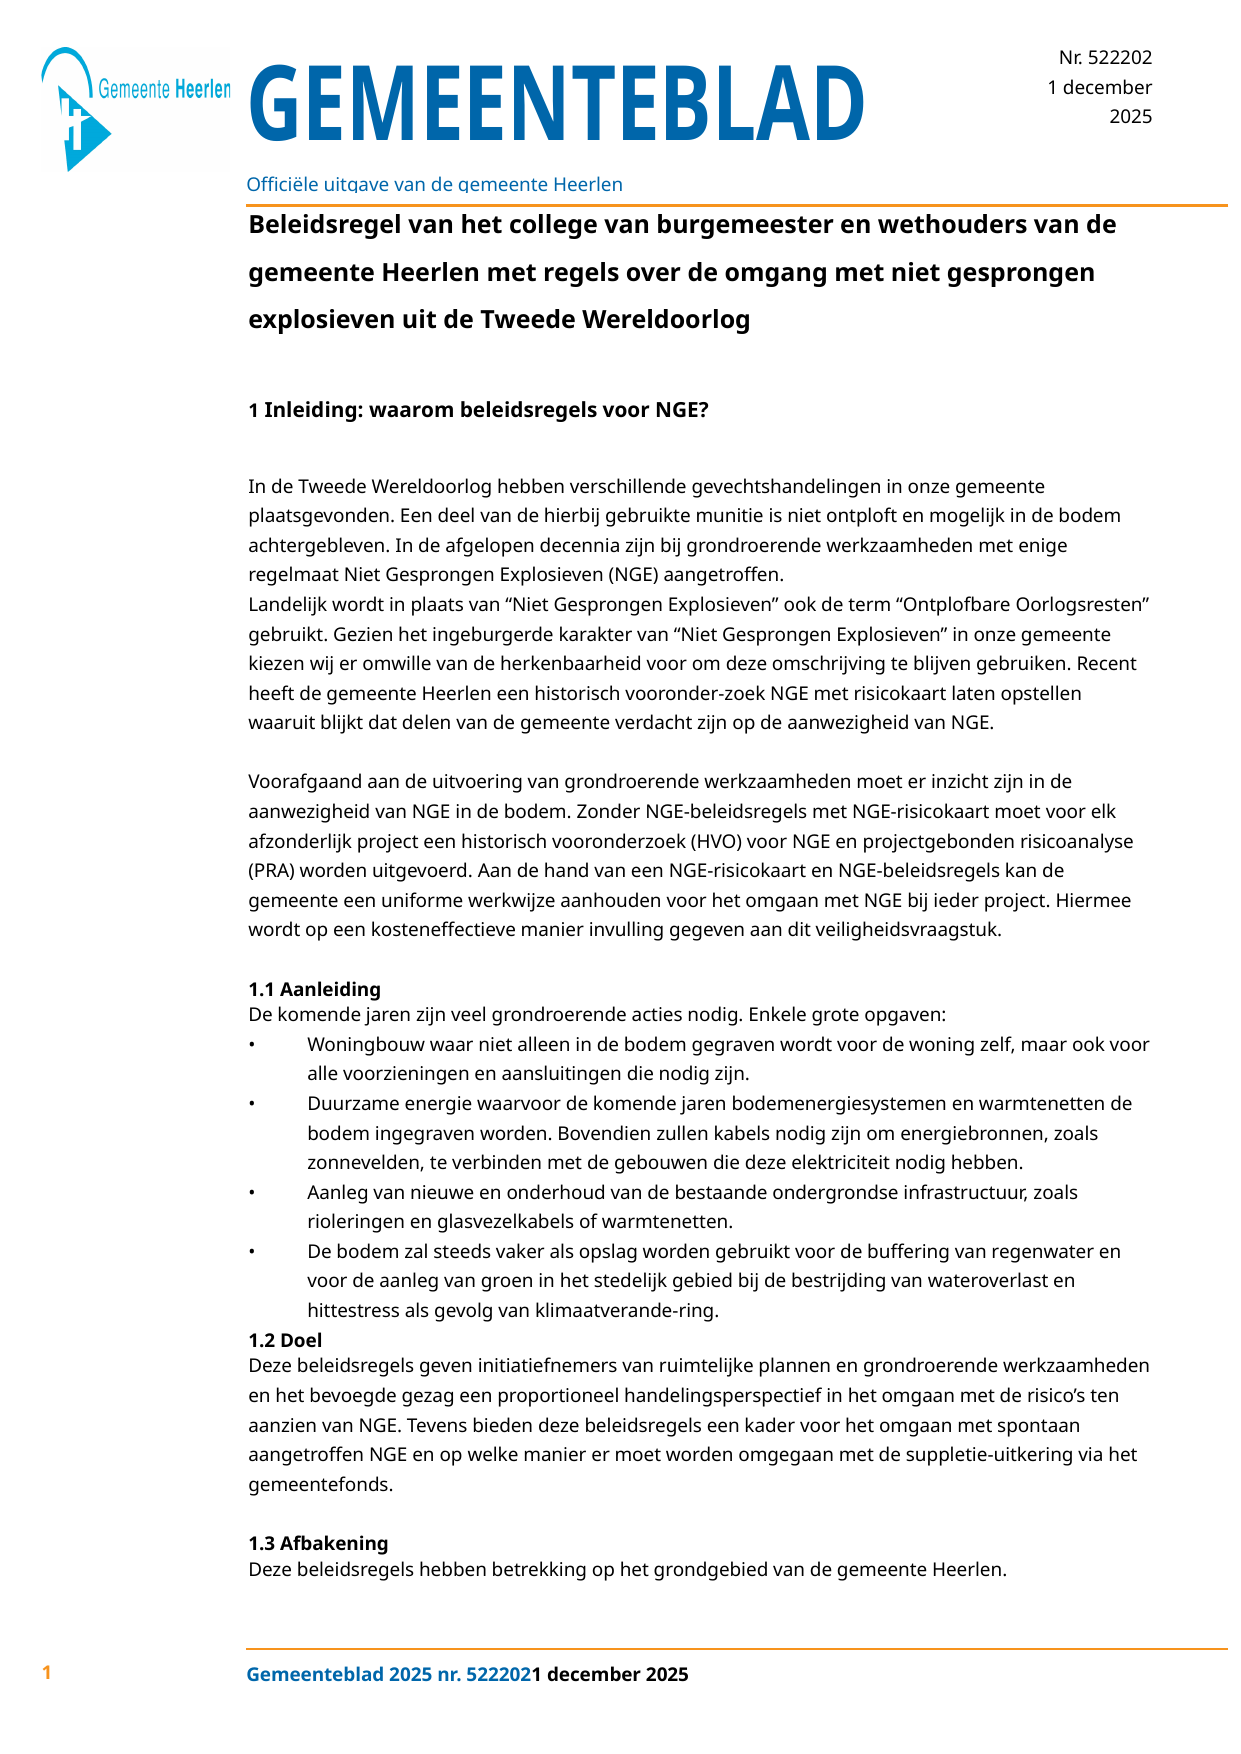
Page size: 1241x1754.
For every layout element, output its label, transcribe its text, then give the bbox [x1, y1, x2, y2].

text 1.3 Afbakening [248, 1530, 1152, 1556]
text 1.1 Aanleiding [248, 976, 1152, 1001]
text In de Tweede Wereldoorlog hebben verschillende gevechtshandelingen in onze gemeente plaatsgevonden. Een deel van de hierbij gebruikte munitie is niet ontploft en mogelijk in de bodem achtergebleven. In de afgelopen decennia zijn bij grondroerende werkzaamheden met enige regelmaat Niet Gesprongen Explosieven (NGE) aangetroffen. [248, 473, 1152, 587]
text De komende jaren zijn veel grondroerende acties nodig. Enkele grote opgaven: [248, 1001, 1152, 1027]
picture [41, 47, 59, 70]
text Deze beleidsregels hebben betrekking op het grondgebied van de gemeente Heerlen. [248, 1556, 1152, 1582]
list De bodem zal steeds vaker als opslag worden gebruikt voor de buffering van regenwater en voor de aanleg van groen in het stedelijk gebied bij de bestrijding van wateroverlast en hittestress als gevolg van klimaatverande-ring. [248, 1238, 1152, 1323]
list Woningbouw waar niet alleen in de bodem gegraven wordt voor de woning zelf, maar ook voor alle voorzieningen en aansluitingen die nodig zijn. [248, 1031, 1152, 1086]
text 1 Inleiding: waarom beleidsregels voor NGE? [248, 395, 1152, 423]
text 1.2 Doel [248, 1327, 1152, 1353]
text Landelijk wordt in plaats van “Niet Gesprongen Explosieven” ook de term “Ontplofbare Oorlogsresten” gebruikt. Gezien het ingeburgerde karakter van “Niet Gesprongen Explosieven” in onze gemeente kiezen wij er omwille van de herkenbaarheid voor om deze omschrijving te blijven gebruiken. Recent heeft de gemeente Heerlen een historisch vooronder-zoek NGE met risicokaart laten opstellen waaruit blijkt dat delen van de gemeente verdacht zijn op de aanwezigheid van NGE. [248, 591, 1152, 735]
text Beleidsregel van het college van burgemeester en wethouders van de gemeente Heerlen met regels over de omgang met niet gesprongen explosieven uit de Tweede Wereldoorlog [248, 207, 1152, 336]
picture [41, 47, 231, 172]
text Voorafgaand aan de uitvoering van grondroerende werkzaamheden moet er inzicht zijn in de aanwezigheid van NGE in de bodem. Zonder NGE-beleidsregels met NGE-risicokaart moet voor elk afzonderlijk project een historisch vooronderzoek (HVO) voor NGE en projectgebonden risicoanalyse (PRA) worden uitgevoerd. Aan de hand van een NGE-risicokaart en NGE-beleidsregels kan de gemeente een uniforme werkwijze aanhouden voor het omgaan met NGE bij ieder project. Hiermee wordt op een kosteneffectieve manier invulling gegeven aan dit veiligheidsvraagstuk. [248, 769, 1152, 942]
list Aanleg van nieuwe en onderhoud van de bestaande ondergrondse infrastructuur, zoals rioleringen en glasvezelkabels of warmtenetten. [248, 1179, 1152, 1234]
text Deze beleidsregels geven initiatiefnemers van ruimtelijke plannen en grondroerende werkzaamheden en het bevoegde gezag een proportioneel handelingsperspectief in het omgaan met de risico’s ten aanzien van NGE. Tevens bieden deze beleidsregels een kader voor het omgaan met spontaan aangetroffen NGE en op welke manier er moet worden omgegaan met de suppletie-uitkering via het gemeentefonds. [248, 1353, 1152, 1497]
list Duurzame energie waarvoor de komende jaren bodemenergiesystemen en warmtenetten de bodem ingegraven worden. Bovendien zullen kabels nodig zijn om energiebronnen, zoals zonnevelden, te verbinden met de gebouwen die deze elektriciteit nodig hebben. [248, 1090, 1152, 1175]
